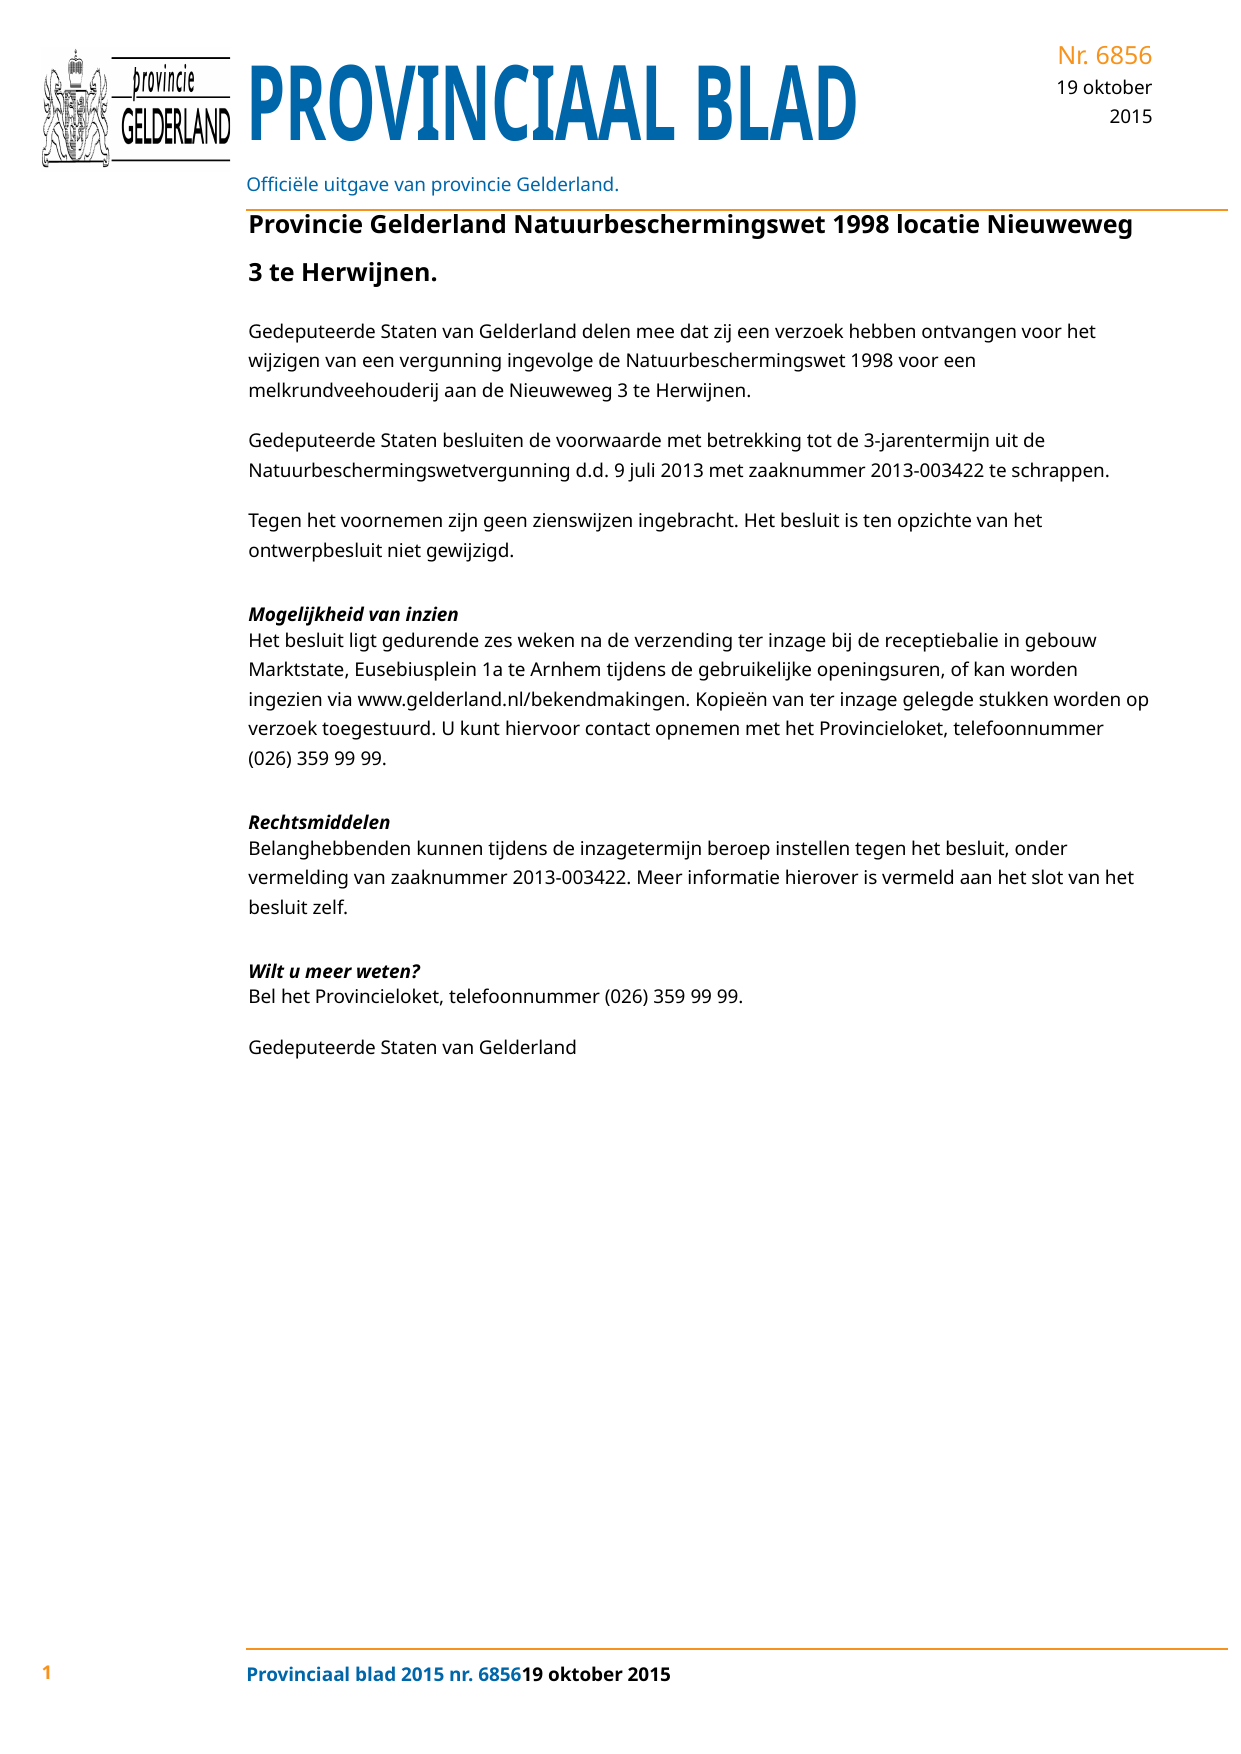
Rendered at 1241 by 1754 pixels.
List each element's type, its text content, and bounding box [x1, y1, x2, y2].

text Provincie Gelderland Natuurbeschermingswet 1998 locatie Nieuweweg 3 te Herwijnen. [248, 211, 1152, 288]
picture [41, 47, 231, 172]
text Gedeputeerde Staten van Gelderland delen mee dat zij een verzoek hebben ontvangen voor het wijzigen van een vergunning ingevolge de Natuurbeschermingswet 1998 voor een melkrundveehouderij aan de Nieuweweg 3 te Herwijnen. [248, 318, 1152, 403]
text Rechtsmiddelen [248, 809, 1152, 835]
text Gedeputeerde Staten van Gelderland [248, 1034, 1152, 1060]
text Mogelijkheid van inzien [248, 601, 1152, 627]
text Het besluit ligt gedurende zes weken na de verzending ter inzage bij de receptiebalie in gebouw Marktstate, Eusebiusplein 1a te Arnhem tijdens de gebruikelijke openingsuren, of kan worden ingezien via www.gelderland.nl/bekendmakingen. Kopieën van ter inzage gelegde stukken worden op verzoek toegestuurd. U kunt hiervoor contact opnemen met het Provincieloket, telefoonnummer (026) 359 99 99. [248, 627, 1152, 771]
text Bel het Provincieloket, telefoonnummer (026) 359 99 99. [248, 984, 1152, 1009]
text Tegen het voornemen zijn geen zienswijzen ingebracht. Het besluit is ten opzichte van het ontwerpbesluit niet gewijzigd. [248, 507, 1152, 563]
text Wilt u meer weten? [248, 958, 1152, 984]
text Gedeputeerde Staten besluiten de voorwaarde met betrekking tot de 3-jarentermijn uit de Natuurbeschermingswetvergunning d.d. 9 juli 2013 met zaaknummer 2013-003422 te schrappen. [248, 427, 1152, 483]
text Belanghebbenden kunnen tijdens de inzagetermijn beroep instellen tegen het besluit, onder vermelding van zaaknummer 2013-003422. Meer informatie hierover is vermeld aan het slot van het besluit zelf. [248, 835, 1152, 920]
